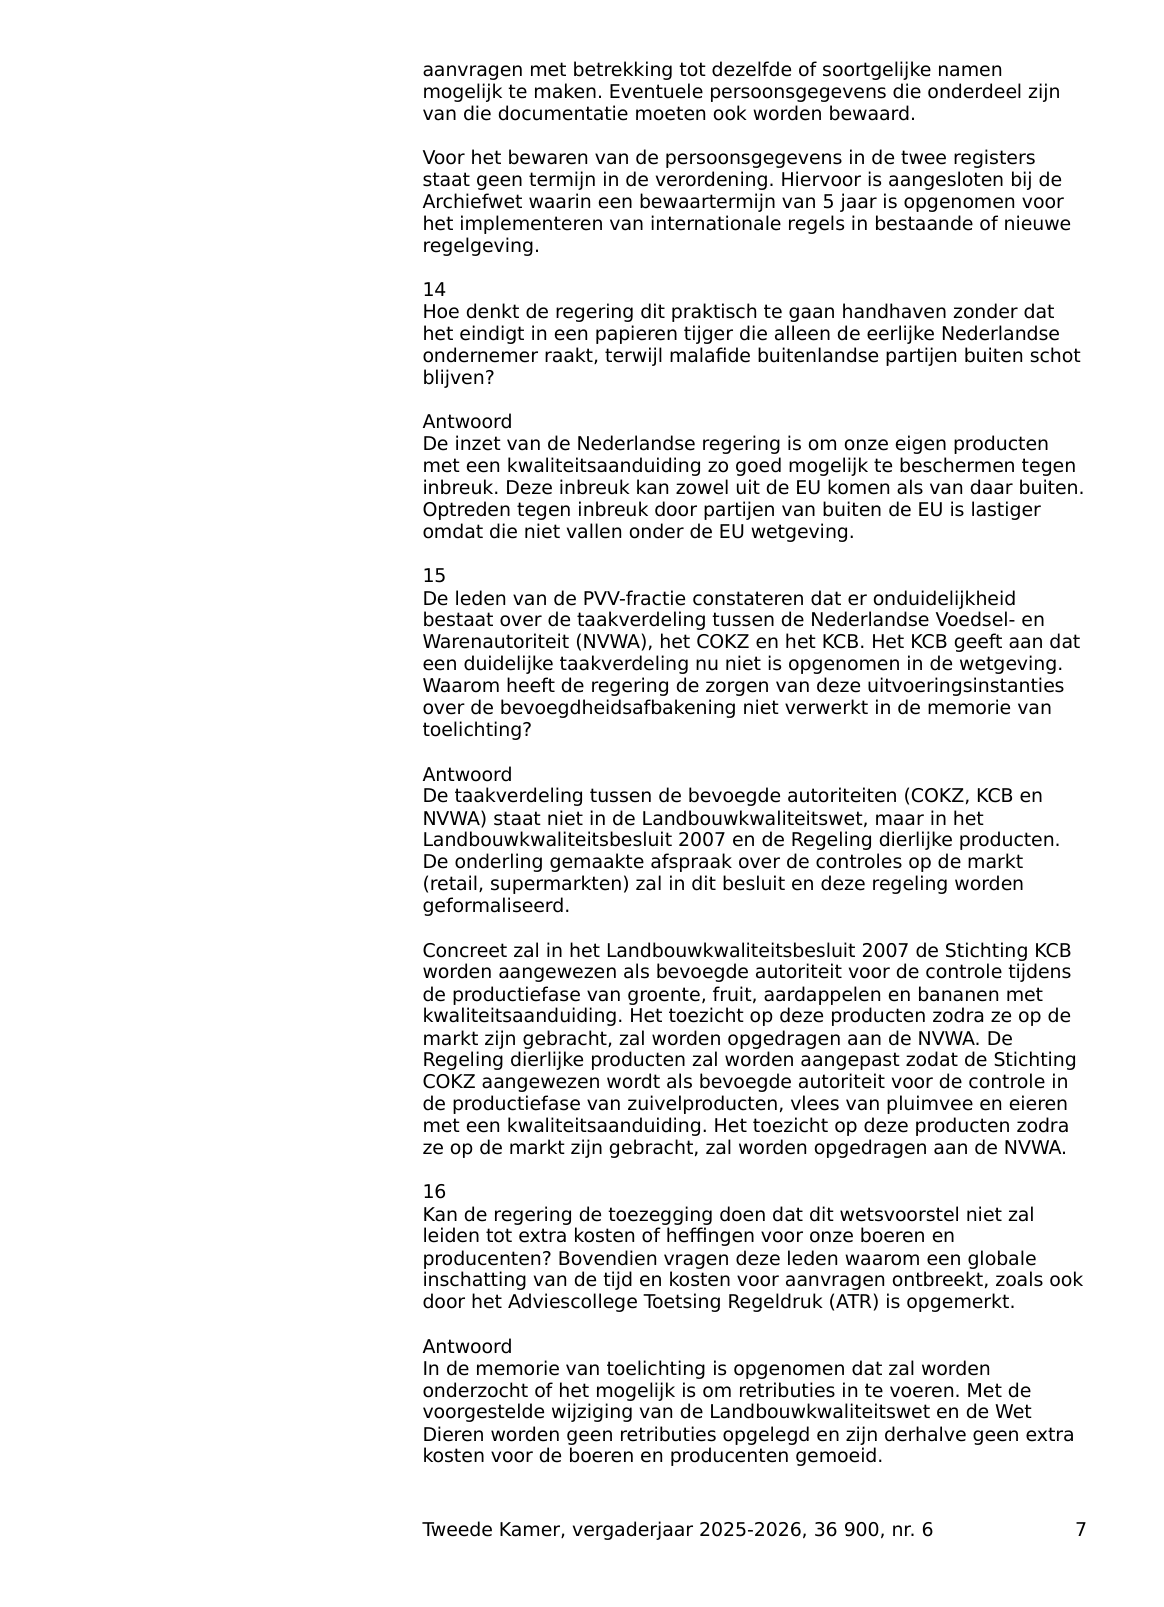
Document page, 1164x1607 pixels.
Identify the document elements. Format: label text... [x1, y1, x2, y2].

text Hoe denkt de regering dit praktisch te gaan handhaven zonder dat het eindigt in een papieren tijger die alleen de eerlijke Nederlandse ondernemer raakt, terwijl malafide buitenlandse partijen buiten schot blijven? [422, 301, 1087, 389]
text De taakverdeling tussen de bevoegde autoriteiten (COKZ, KCB en NVWA) staat niet in de Landbouwkwaliteitswet, maar in het Landbouwkwaliteitsbesluit 2007 en de Regeling dierlijke producten. De onderling gemaakte afspraak over de controles op de markt (retail, supermarkten) zal in dit besluit en deze regeling worden geformaliseerd. [422, 785, 1087, 917]
text Antwoord [422, 411, 1087, 433]
text In de memorie van toelichting is opgenomen dat zal worden onderzocht of het mogelijk is om retributies in te voeren. Met de voorgestelde wijziging van de Landbouwkwaliteitswet en de Wet Dieren worden geen retributies opgelegd en zijn derhalve geen extra kosten voor de boeren en producenten gemoeid. [422, 1357, 1087, 1467]
text Antwoord [422, 1336, 1087, 1357]
text 15 [422, 565, 1087, 587]
text 14 [422, 279, 1087, 301]
text Kan de regering de toezegging doen dat dit wetsvoorstel niet zal leiden tot extra kosten of heffingen voor onze boeren en producenten? Bovendien vragen deze leden waarom een globale inschatting van de tijd en kosten voor aanvragen ontbreekt, zoals ook door het Adviescollege Toetsing Regeldruk (ATR) is opgemerkt. [422, 1203, 1087, 1313]
text Concreet zal in het Landbouwkwaliteitsbesluit 2007 de Stichting KCB worden aangewezen als bevoegde autoriteit voor de controle tijdens de productiefase van groente, fruit, aardappelen en bananen met kwaliteitsaanduiding. Het toezicht op deze producten zodra ze op de markt zijn gebracht, zal worden opgedragen aan de NVWA. De Regeling dierlijke producten zal worden aangepast zodat de Stichting COKZ aangewezen wordt als bevoegde autoriteit voor de controle in de productiefase van zuivelproducten, vlees van pluimvee en eieren met een kwaliteitsaanduiding. Het toezicht op deze producten zodra ze op de markt zijn gebracht, zal worden opgedragen aan de NVWA. [422, 939, 1087, 1159]
text 16 [422, 1181, 1087, 1203]
text De inzet van de Nederlandse regering is om onze eigen producten met een kwaliteitsaanduiding zo goed mogelijk te beschermen tegen inbreuk. Deze inbreuk kan zowel uit de EU komen als van daar buiten. Optreden tegen inbreuk door partijen van buiten de EU is lastiger omdat die niet vallen onder de EU wetgeving. [422, 433, 1087, 543]
text De leden van de PVV-fractie constateren dat er onduidelijkheid bestaat over de taakverdeling tussen de Nederlandse Voedsel- en Warenautoriteit (NVWA), het COKZ en het KCB. Het KCB geeft aan dat een duidelijke taakverdeling nu niet is opgenomen in de wetgeving. Waarom heeft de regering de zorgen van deze uitvoeringsinstanties over de bevoegdheidsafbakening niet verwerkt in de memorie van toelichting? [422, 587, 1087, 741]
text aanvragen met betrekking tot dezelfde of soortgelijke namen mogelijk te maken. Eventuele persoonsgegevens die onderdeel zijn van die documentatie moeten ook worden bewaard. [422, 59, 1087, 125]
text Antwoord [422, 763, 1087, 785]
text Voor het bewaren van de persoonsgegevens in de twee registers staat geen termijn in de verordening. Hiervoor is aangesloten bij de Archiefwet waarin een bewaartermijn van 5 jaar is opgenomen voor het implementeren van internationale regels in bestaande of nieuwe regelgeving. [422, 147, 1087, 257]
